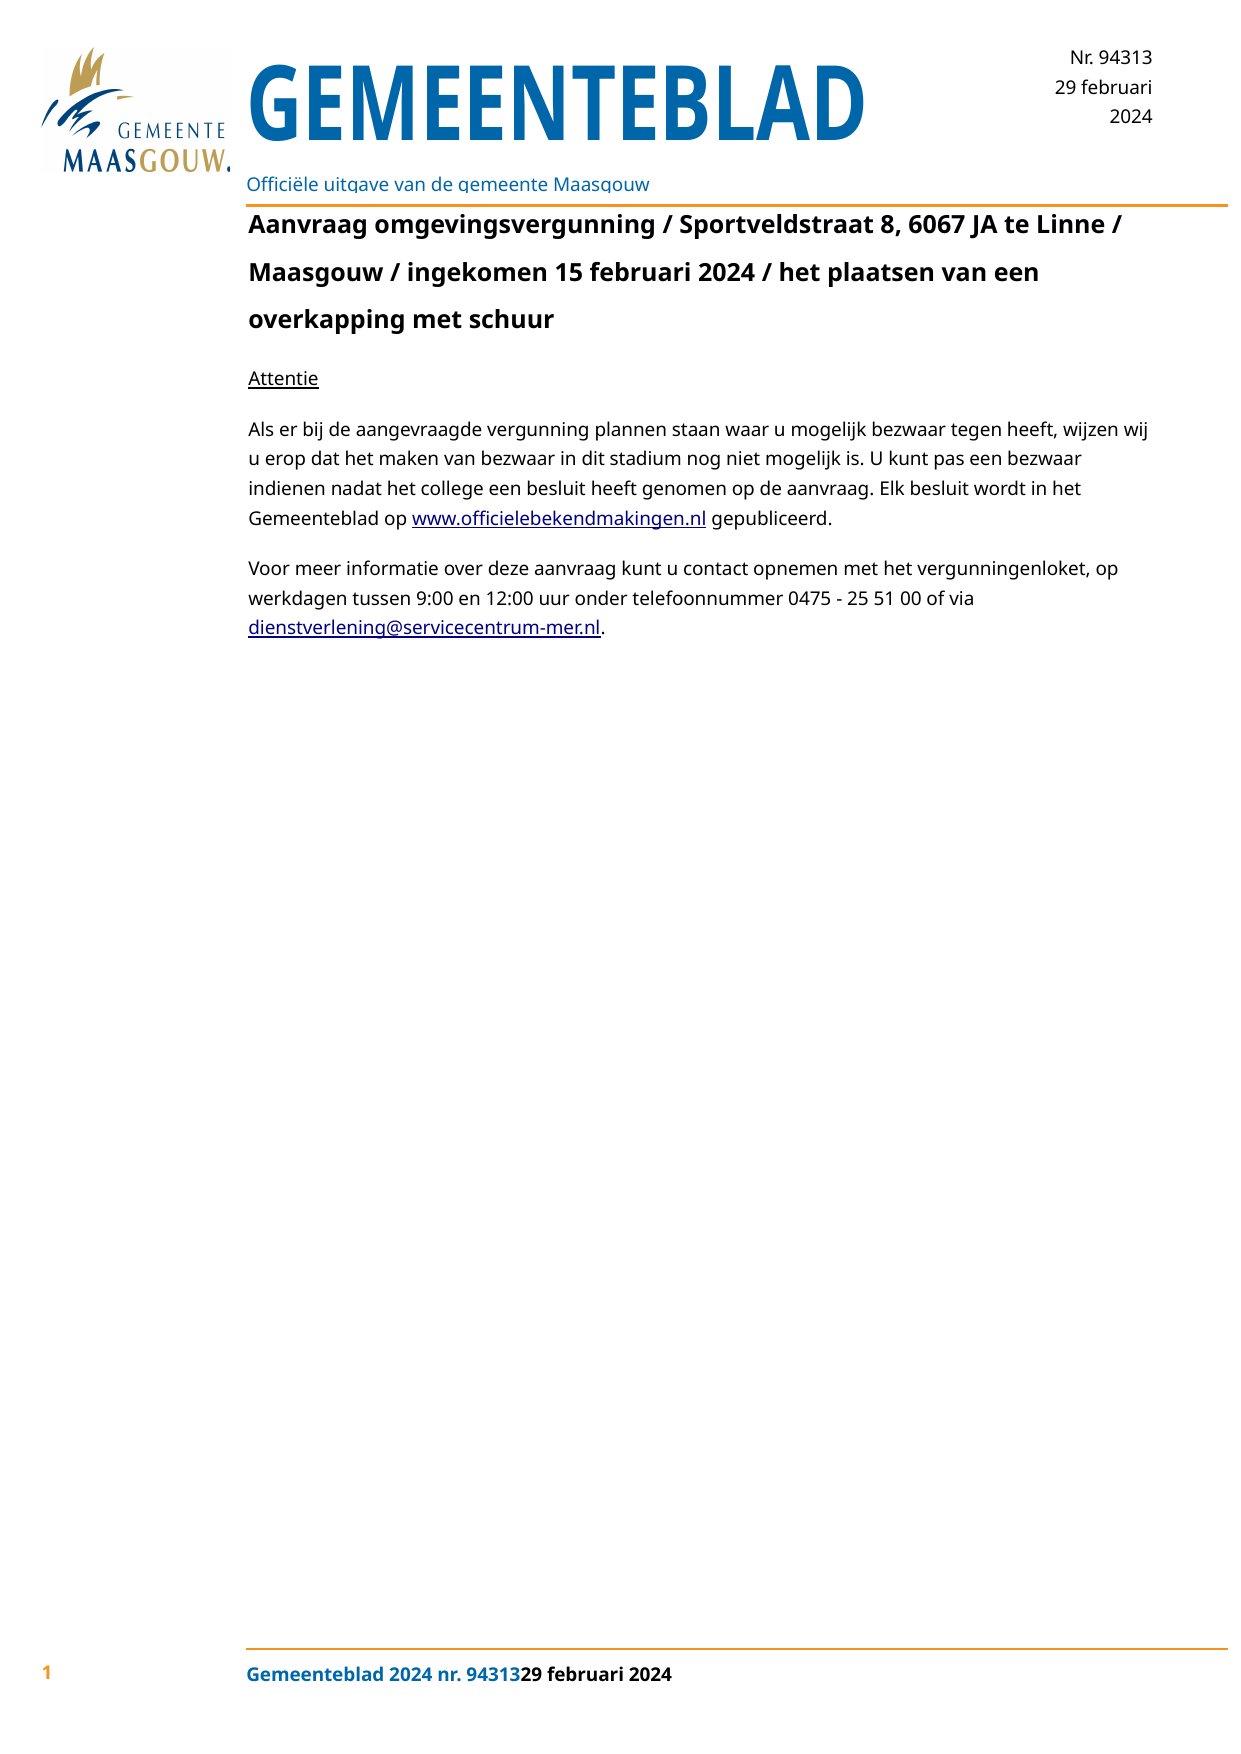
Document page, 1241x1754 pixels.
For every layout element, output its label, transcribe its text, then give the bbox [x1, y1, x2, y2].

text Attentie [248, 366, 1152, 391]
text Aanvraag omgevingsvergunning / Sportveldstraat 8, 6067 JA te Linne / Maasgouw / ingekomen 15 februari 2024 / het plaatsen van een overkapping met schuur [248, 207, 1152, 336]
text Als er bij de aangevraagde vergunning plannen staan waar u mogelijk bezwaar tegen heeft, wijzen wij u erop dat het maken van bezwaar in dit stadium nog niet mogelijk is. U kunt pas een bezwaar indienen nadat het college een besluit heeft genomen op de aanvraag. Elk besluit wordt in het Gemeenteblad op www.officielebekendmakingen.nl gepubliceerd. [248, 416, 1152, 530]
text Voor meer informatie over deze aanvraag kunt u contact opnemen met het vergunningenloket, op werkdagen tussen 9:00 en 12:00 uur onder telefoonnummer 0475 - 25 51 00 of via dienstverlening@servicecentrum-mer.nl. [248, 555, 1152, 640]
picture [41, 47, 231, 172]
